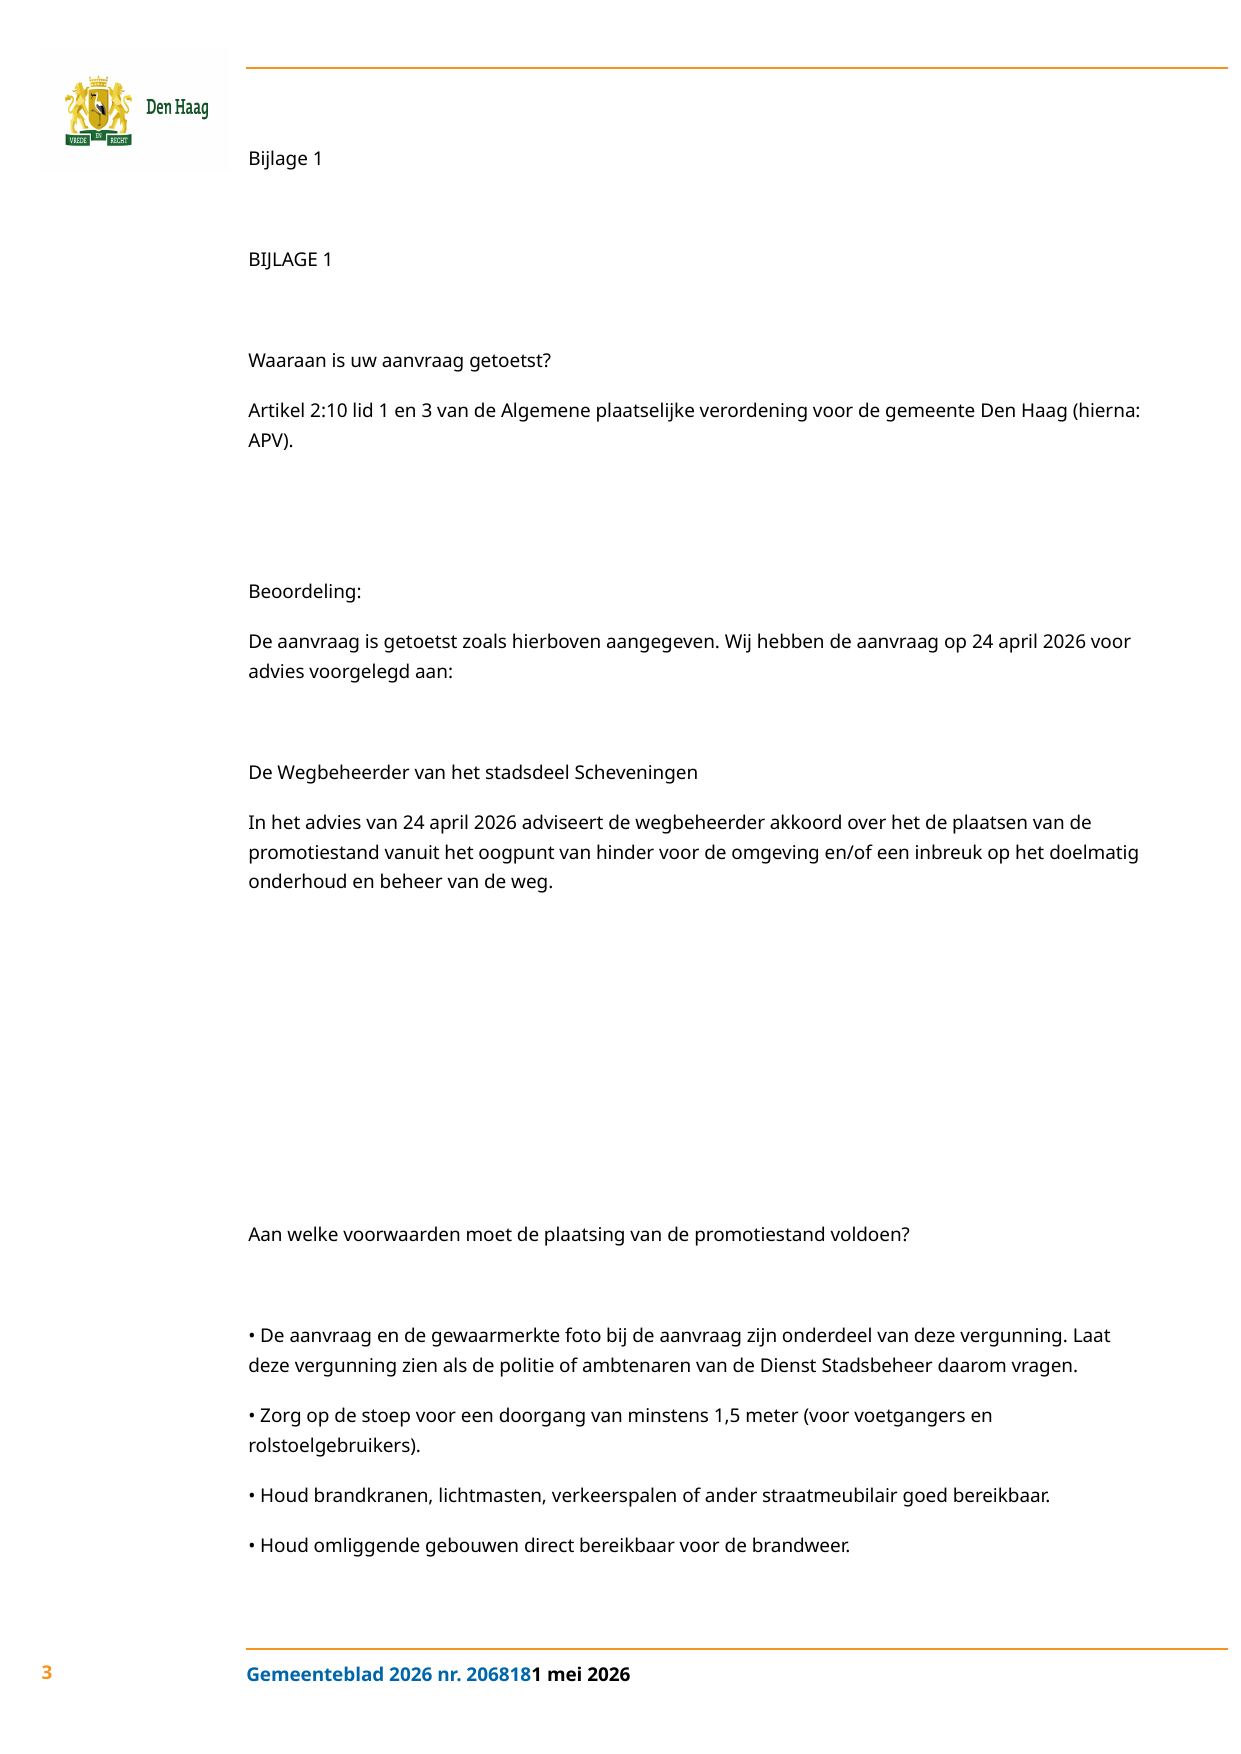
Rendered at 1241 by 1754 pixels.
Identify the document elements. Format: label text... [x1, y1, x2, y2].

text Bijlage 1 [248, 145, 1152, 171]
text • Zorg op de stoep voor een doorgang van minstens 1,5 meter (voor voetgangers en rolstoelgebruikers). [248, 1402, 1152, 1458]
text BIJLAGE 1 [248, 246, 1152, 272]
text Waaraan is uw aanvraag getoetst? [248, 347, 1152, 373]
text Aan welke voorwaarden moet de plaatsing van de promotiestand voldoen? [248, 1221, 1152, 1247]
text • Houd omliggende gebouwen direct bereikbaar voor de brandweer. [248, 1533, 1152, 1558]
text Artikel 2:10 lid 1 en 3 van de Algemene plaatselijke verordening voor de gemeente Den Haag (hierna: APV). [248, 397, 1152, 453]
picture [41, 47, 231, 172]
text In het advies van 24 april 2026 adviseert de wegbeheerder akkoord over het de plaatsen van de promotiestand vanuit het oogpunt van hinder voor de omgeving en/of een inbreuk op het doelmatig onderhoud en beheer van de weg. [248, 809, 1152, 894]
text • De aanvraag en de gewaarmerkte foto bij de aanvraag zijn onderdeel van deze vergunning. Laat deze vergunning zien als de politie of ambtenaren van de Dienst Stadsbeheer daarom vragen. [248, 1322, 1152, 1378]
text De aanvraag is getoetst zoals hierboven aangegeven. Wij hebben de aanvraag op 24 april 2026 voor advies voorgelegd aan: [248, 628, 1152, 684]
text De Wegbeheerder van het stadsdeel Scheveningen [248, 759, 1152, 785]
text Beoordeling: [248, 578, 1152, 604]
text • Houd brandkranen, lichtmasten, verkeerspalen of ander straatmeubilair goed bereikbaar. [248, 1482, 1152, 1508]
